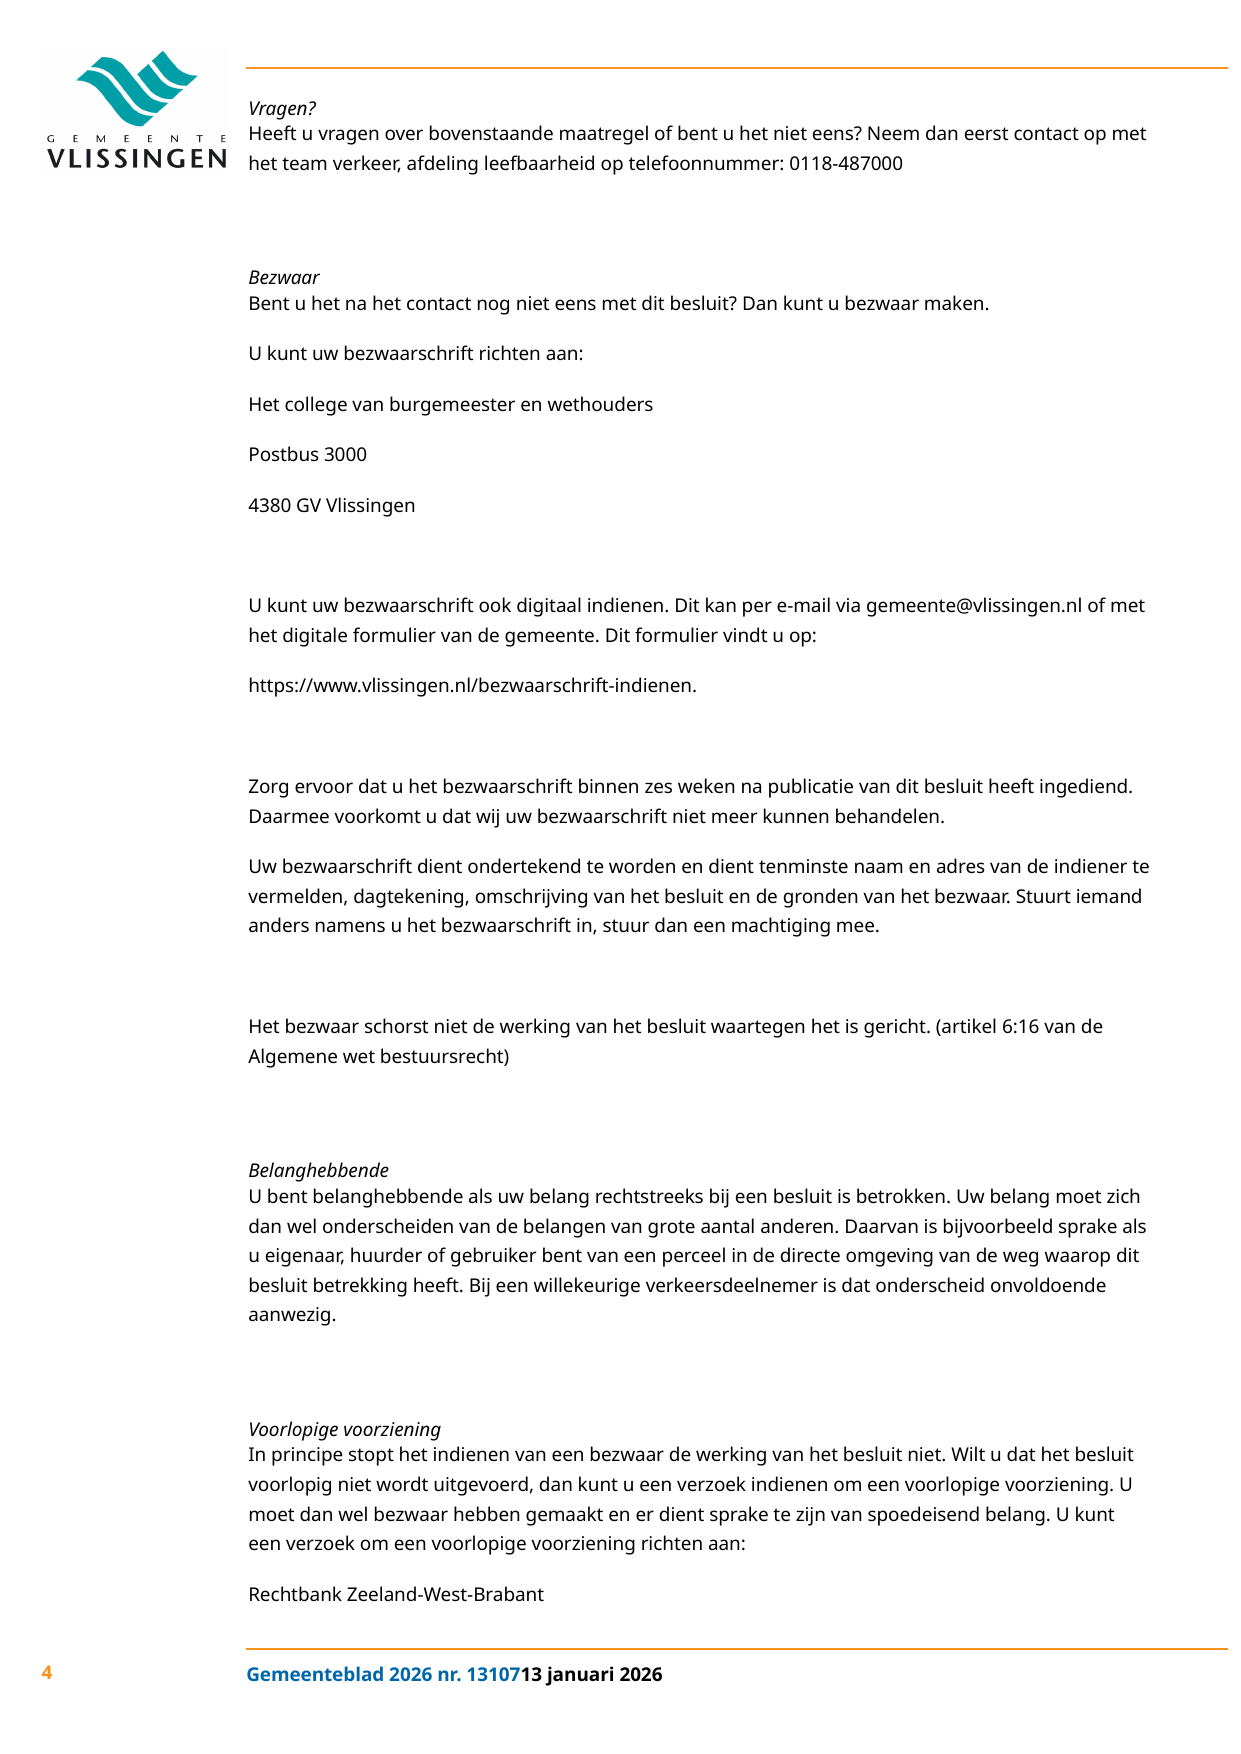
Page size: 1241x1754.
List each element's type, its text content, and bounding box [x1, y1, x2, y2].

text Bent u het na het contact nog niet eens met dit besluit? Dan kunt u bezwaar maken. [248, 290, 1152, 316]
text 4380 GV Vlissingen [248, 492, 1152, 518]
text In principe stopt het indienen van een bezwaar de werking van het besluit niet. Wilt u dat het besluit voorlopig niet wordt uitgevoerd, dan kunt u een verzoek indienen om een voorlopige voorziening. U moet dan wel bezwaar hebben gemaakt en er dient sprake te zijn van spoedeisend belang. U kunt een verzoek om een voorlopige voorziening richten aan: [248, 1442, 1152, 1556]
text Rechtbank Zeeland-West-Brabant [248, 1581, 1152, 1607]
text U kunt uw bezwaarschrift richten aan: [248, 341, 1152, 366]
text Voorlopige voorziening [248, 1416, 1152, 1442]
text Het college van burgemeester en wethouders [248, 391, 1152, 417]
text Postbus 3000 [248, 441, 1152, 467]
text U bent belanghebbende als uw belang rechtstreeks bij een besluit is betrokken. Uw belang moet zich dan wel onderscheiden van de belangen van grote aantal anderen. Daarvan is bijvoorbeeld sprake als u eigenaar, huurder of gebruiker bent van een perceel in de directe omgeving van de weg waarop dit besluit betrekking heeft. Bij een willekeurige verkeersdeelnemer is dat onderscheid onvoldoende aanwezig. [248, 1183, 1152, 1327]
picture [41, 47, 231, 172]
text https://www.vlissingen.nl/bezwaarschrift-indienen. [248, 673, 1152, 698]
text Vragen? [248, 95, 1152, 121]
text Zorg ervoor dat u het bezwaarschrift binnen zes weken na publicatie van dit besluit heeft ingediend. Daarmee voorkomt u dat wij uw bezwaarschrift niet meer kunnen behandelen. [248, 773, 1152, 829]
text Heeft u vragen over bovenstaande maatregel of bent u het niet eens? Neem dan eerst contact op met het team verkeer, afdeling leefbaarheid op telefoonnummer: 0118-487000 [248, 121, 1152, 176]
text Uw bezwaarschrift dient ondertekend te worden en dient tenminste naam en adres van de indiener te vermelden, dagtekening, omschrijving van het besluit en de gronden van het bezwaar. Stuurt iemand anders namens u het bezwaarschrift in, stuur dan een machtiging mee. [248, 853, 1152, 938]
text U kunt uw bezwaarschrift ook digitaal indienen. Dit kan per e-mail via gemeente@vlissingen.nl of met het digitale formulier van de gemeente. Dit formulier vindt u op: [248, 593, 1152, 648]
text Belanghebbende [248, 1157, 1152, 1183]
text Het bezwaar schorst niet de werking van het besluit waartegen het is gericht. (artikel 6:16 van de Algemene wet bestuursrecht) [248, 1013, 1152, 1069]
text Bezwaar [248, 264, 1152, 290]
